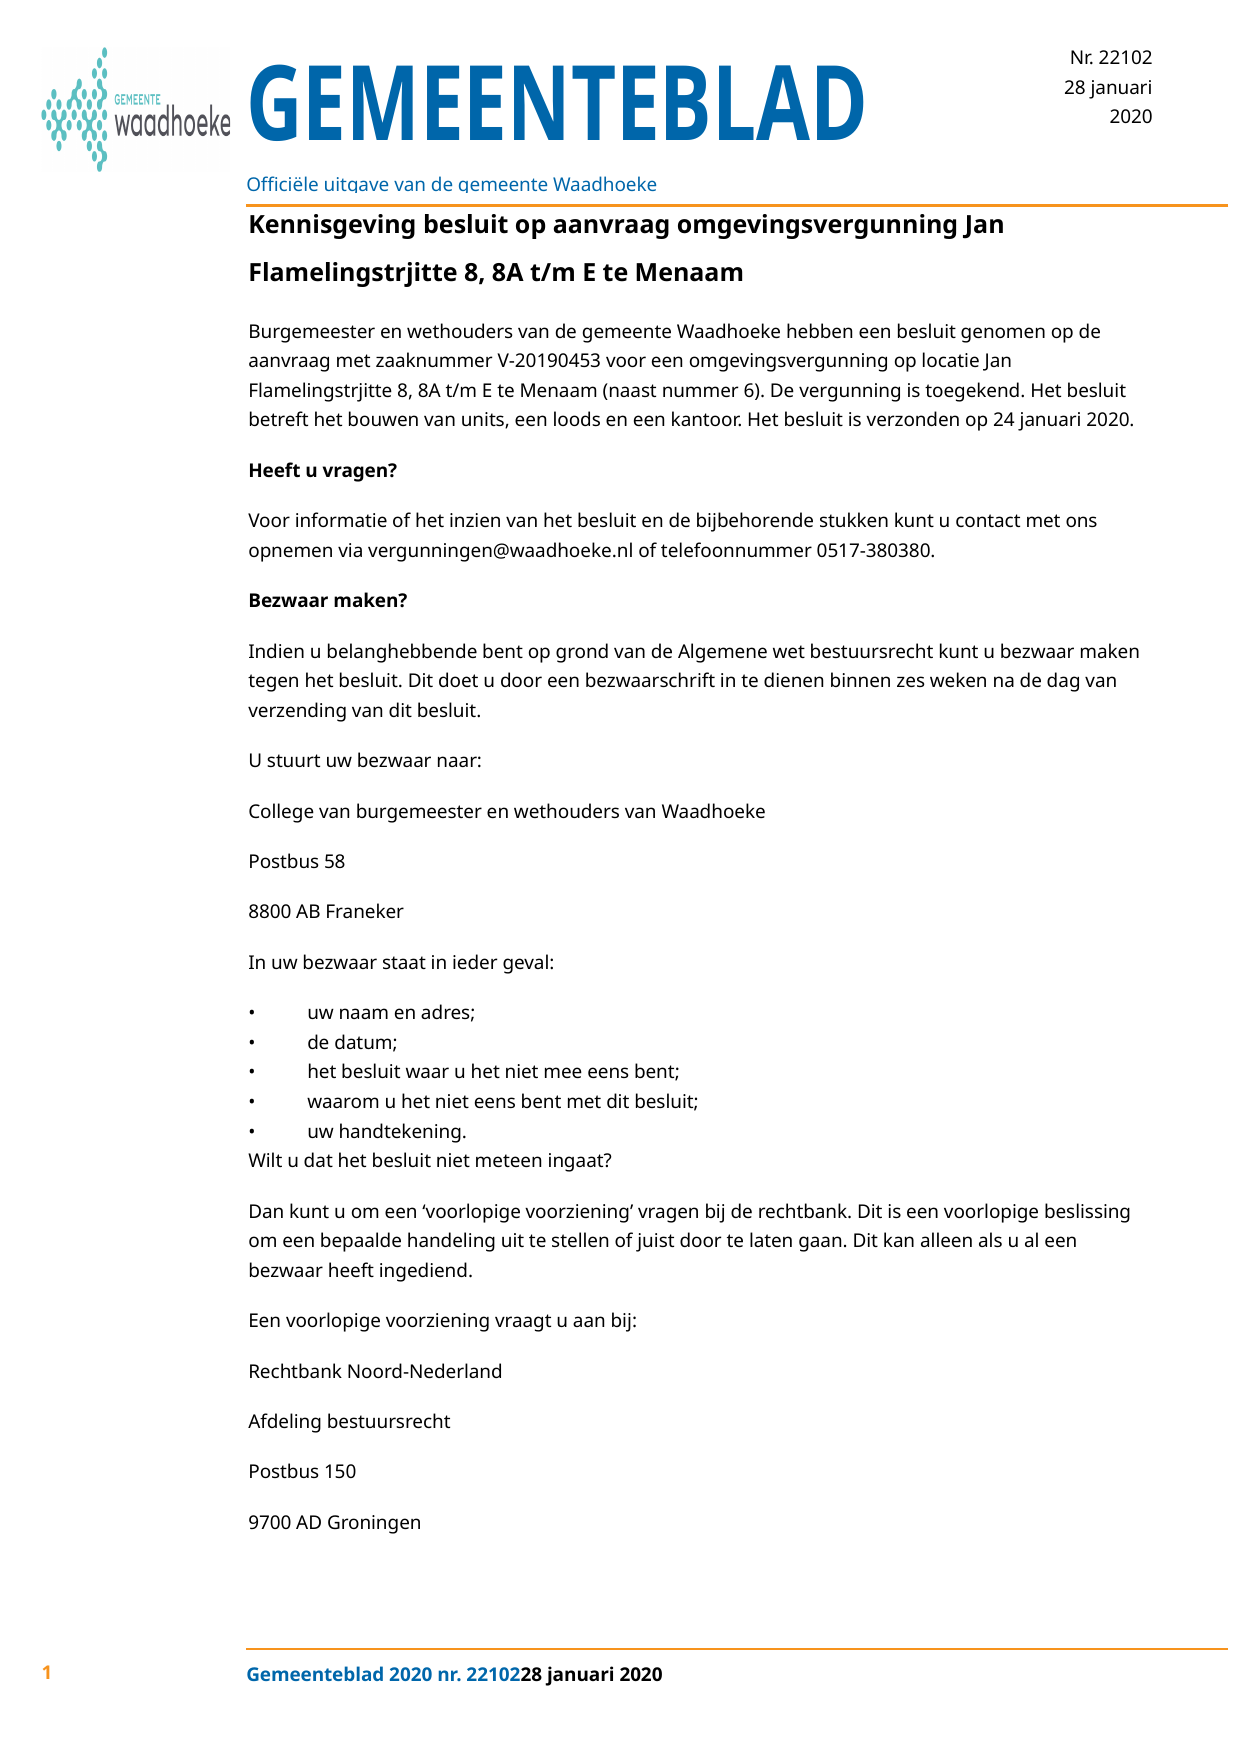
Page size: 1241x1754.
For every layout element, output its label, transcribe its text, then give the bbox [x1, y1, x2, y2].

list de datum; [248, 1029, 1152, 1055]
text 9700 AD Groningen [248, 1509, 1152, 1535]
text Rechtbank Noord-Nederland [248, 1358, 1152, 1384]
text Postbus 58 [248, 848, 1152, 874]
text College van burgemeester en wethouders van Waadhoeke [248, 798, 1152, 824]
list uw naam en adres; [248, 999, 1152, 1025]
text Een voorlopige voorziening vraagt u aan bij: [248, 1307, 1152, 1333]
list uw handtekening. [248, 1118, 1152, 1144]
text Indien u belanghebbende bent op grond van de Algemene wet bestuursrecht kunt u bezwaar maken tegen het besluit. Dit doet u door een bezwaarschrift in te dienen binnen zes weken na de dag van verzending van dit besluit. [248, 638, 1152, 723]
list waarom u het niet eens bent met dit besluit; [248, 1088, 1152, 1114]
text Wilt u dat het besluit niet meteen ingaat? [248, 1147, 1152, 1173]
text Dan kunt u om een ‘voorlopige voorziening’ vragen bij de rechtbank. Dit is een voorlopige beslissing om een bepaalde handeling uit te stellen of juist door te laten gaan. Dit kan alleen als u al een bezwaar heeft ingediend. [248, 1198, 1152, 1283]
text Burgemeester en wethouders van de gemeente Waadhoeke hebben een besluit genomen op de aanvraag met zaaknummer V-20190453 voor een omgevingsvergunning op locatie Jan Flamelingstrjitte 8, 8A t/m E te Menaam (naast nummer 6). De vergunning is toegekend. Het besluit betreft het bouwen van units, een loods en een kantoor. Het besluit is verzonden op 24 januari 2020. [248, 318, 1152, 432]
text Afdeling bestuursrecht [248, 1408, 1152, 1434]
text 8800 AB Franeker [248, 899, 1152, 924]
picture [41, 47, 231, 172]
text In uw bezwaar staat in ieder geval: [248, 949, 1152, 975]
text U stuurt uw bezwaar naar: [248, 747, 1152, 773]
text Bezwaar maken? [248, 587, 1152, 613]
text Heeft u vragen? [248, 457, 1152, 483]
text Voor informatie of het inzien van het besluit en de bijbehorende stukken kunt u contact met ons opnemen via vergunningen@waadhoeke.nl of telefoonnummer 0517-380380. [248, 507, 1152, 563]
text Postbus 150 [248, 1459, 1152, 1484]
text Kennisgeving besluit op aanvraag omgevingsvergunning Jan Flamelingstrjitte 8, 8A t/m E te Menaam [248, 207, 1152, 288]
list het besluit waar u het niet mee eens bent; [248, 1059, 1152, 1084]
